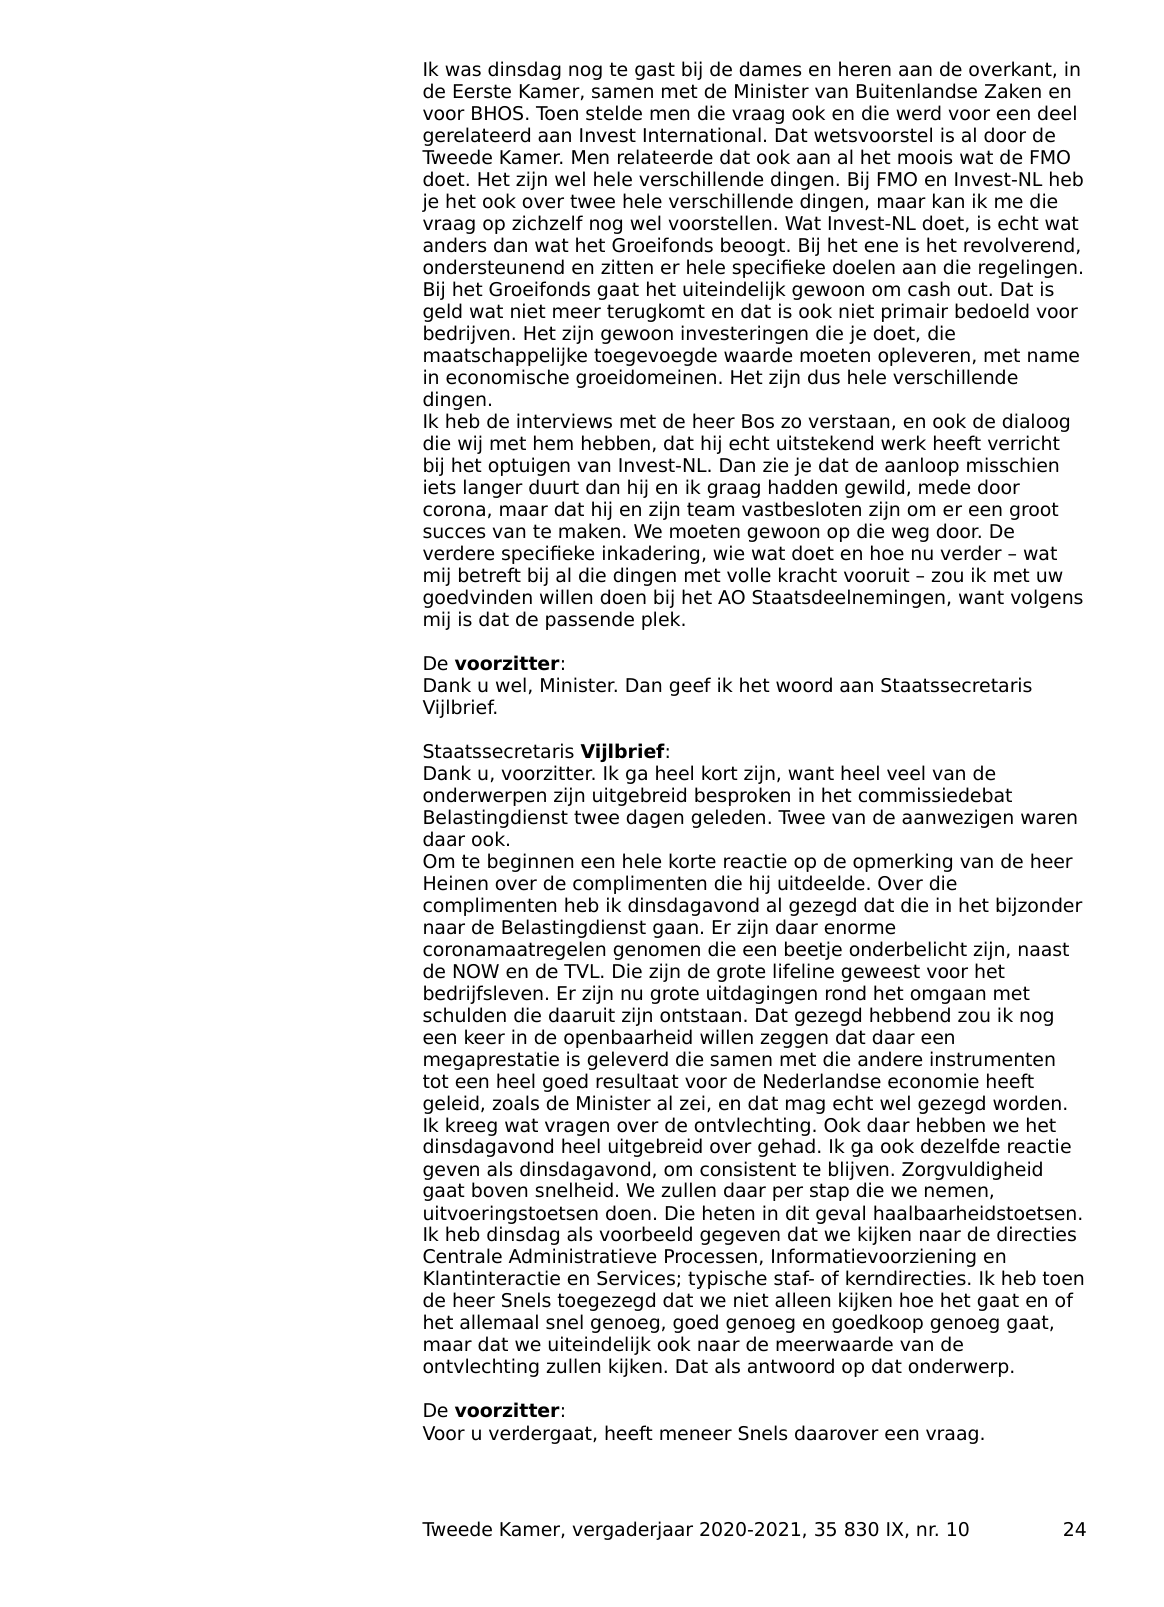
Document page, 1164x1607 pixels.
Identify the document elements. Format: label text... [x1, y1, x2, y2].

text Dank u wel, Minister. Dan geef ik het woord aan Staatssecretaris Vijlbrief. [422, 675, 1087, 719]
text Ik kreeg wat vragen over de ontvlechting. Ook daar hebben we het dinsdagavond heel uitgebreid over gehad. Ik ga ook dezelfde reactie geven als dinsdagavond, om consistent te blijven. Zorgvuldigheid gaat boven snelheid. We zullen daar per stap die we nemen, uitvoeringstoetsen doen. Die heten in dit geval haalbaarheidstoetsen. Ik heb dinsdag als voorbeeld gegeven dat we kijken naar de directies Centrale Administratieve Processen, Informatievoorziening en Klantinteractie en Services; typische staf- of kerndirecties. Ik heb toen de heer Snels toegezegd dat we niet alleen kijken hoe het gaat en of het allemaal snel genoeg, goed genoeg en goedkoop genoeg gaat, maar dat we uiteindelijk ook naar de meerwaarde van de ontvlechting zullen kijken. Dat als antwoord op dat onderwerp. [422, 1114, 1087, 1378]
text Ik was dinsdag nog te gast bij de dames en heren aan de overkant, in de Eerste Kamer, samen met de Minister van Buitenlandse Zaken en voor BHOS. Toen stelde men die vraag ook en die werd voor een deel gerelateerd aan Invest International. Dat wetsvoorstel is al door de Tweede Kamer. Men relateerde dat ook aan al het moois wat de FMO doet. Het zijn wel hele verschillende dingen. Bij FMO en Invest-NL heb je het ook over twee hele verschillende dingen, maar kan ik me die vraag op zichzelf nog wel voorstellen. Wat Invest-NL doet, is echt wat anders dan wat het Groeifonds beoogt. Bij het ene is het revolverend, ondersteunend en zitten er hele specifieke doelen aan die regelingen. Bij het Groeifonds gaat het uiteindelijk gewoon om cash out. Dat is geld wat niet meer terugkomt en dat is ook niet primair bedoeld voor bedrijven. Het zijn gewoon investeringen die je doet, die maatschappelijke toegevoegde waarde moeten opleveren, met name in economische groeidomeinen. Het zijn dus hele verschillende dingen. [422, 59, 1087, 411]
text Voor u verdergaat, heeft meneer Snels daarover een vraag. [422, 1422, 1087, 1444]
text Dank u, voorzitter. Ik ga heel kort zijn, want heel veel van de onderwerpen zijn uitgebreid besproken in het commissiedebat Belastingdienst twee dagen geleden. Twee van de aanwezigen waren daar ook. [422, 763, 1087, 851]
text De voorzitter: [422, 653, 1087, 675]
text Ik heb de interviews met de heer Bos zo verstaan, en ook de dialoog die wij met hem hebben, dat hij echt uitstekend werk heeft verricht bij het optuigen van Invest-NL. Dan zie je dat de aanloop misschien iets langer duurt dan hij en ik graag hadden gewild, mede door corona, maar dat hij en zijn team vastbesloten zijn om er een groot succes van te maken. We moeten gewoon op die weg door. De verdere specifieke inkadering, wie wat doet en hoe nu verder – wat mij betreft bij al die dingen met volle kracht vooruit – zou ik met uw goedvinden willen doen bij het AO Staatsdeelnemingen, want volgens mij is dat de passende plek. [422, 411, 1087, 631]
text De voorzitter: [422, 1400, 1087, 1422]
text Staatssecretaris Vijlbrief: [422, 741, 1087, 763]
text Om te beginnen een hele korte reactie op de opmerking van de heer Heinen over de complimenten die hij uitdeelde. Over die complimenten heb ik dinsdagavond al gezegd dat die in het bijzonder naar de Belastingdienst gaan. Er zijn daar enorme coronamaatregelen genomen die een beetje onderbelicht zijn, naast de NOW en de TVL. Die zijn de grote lifeline geweest voor het bedrijfsleven. Er zijn nu grote uitdagingen rond het omgaan met schulden die daaruit zijn ontstaan. Dat gezegd hebbend zou ik nog een keer in de openbaarheid willen zeggen dat daar een megaprestatie is geleverd die samen met die andere instrumenten tot een heel goed resultaat voor de Nederlandse economie heeft geleid, zoals de Minister al zei, en dat mag echt wel gezegd worden. [422, 851, 1087, 1114]
